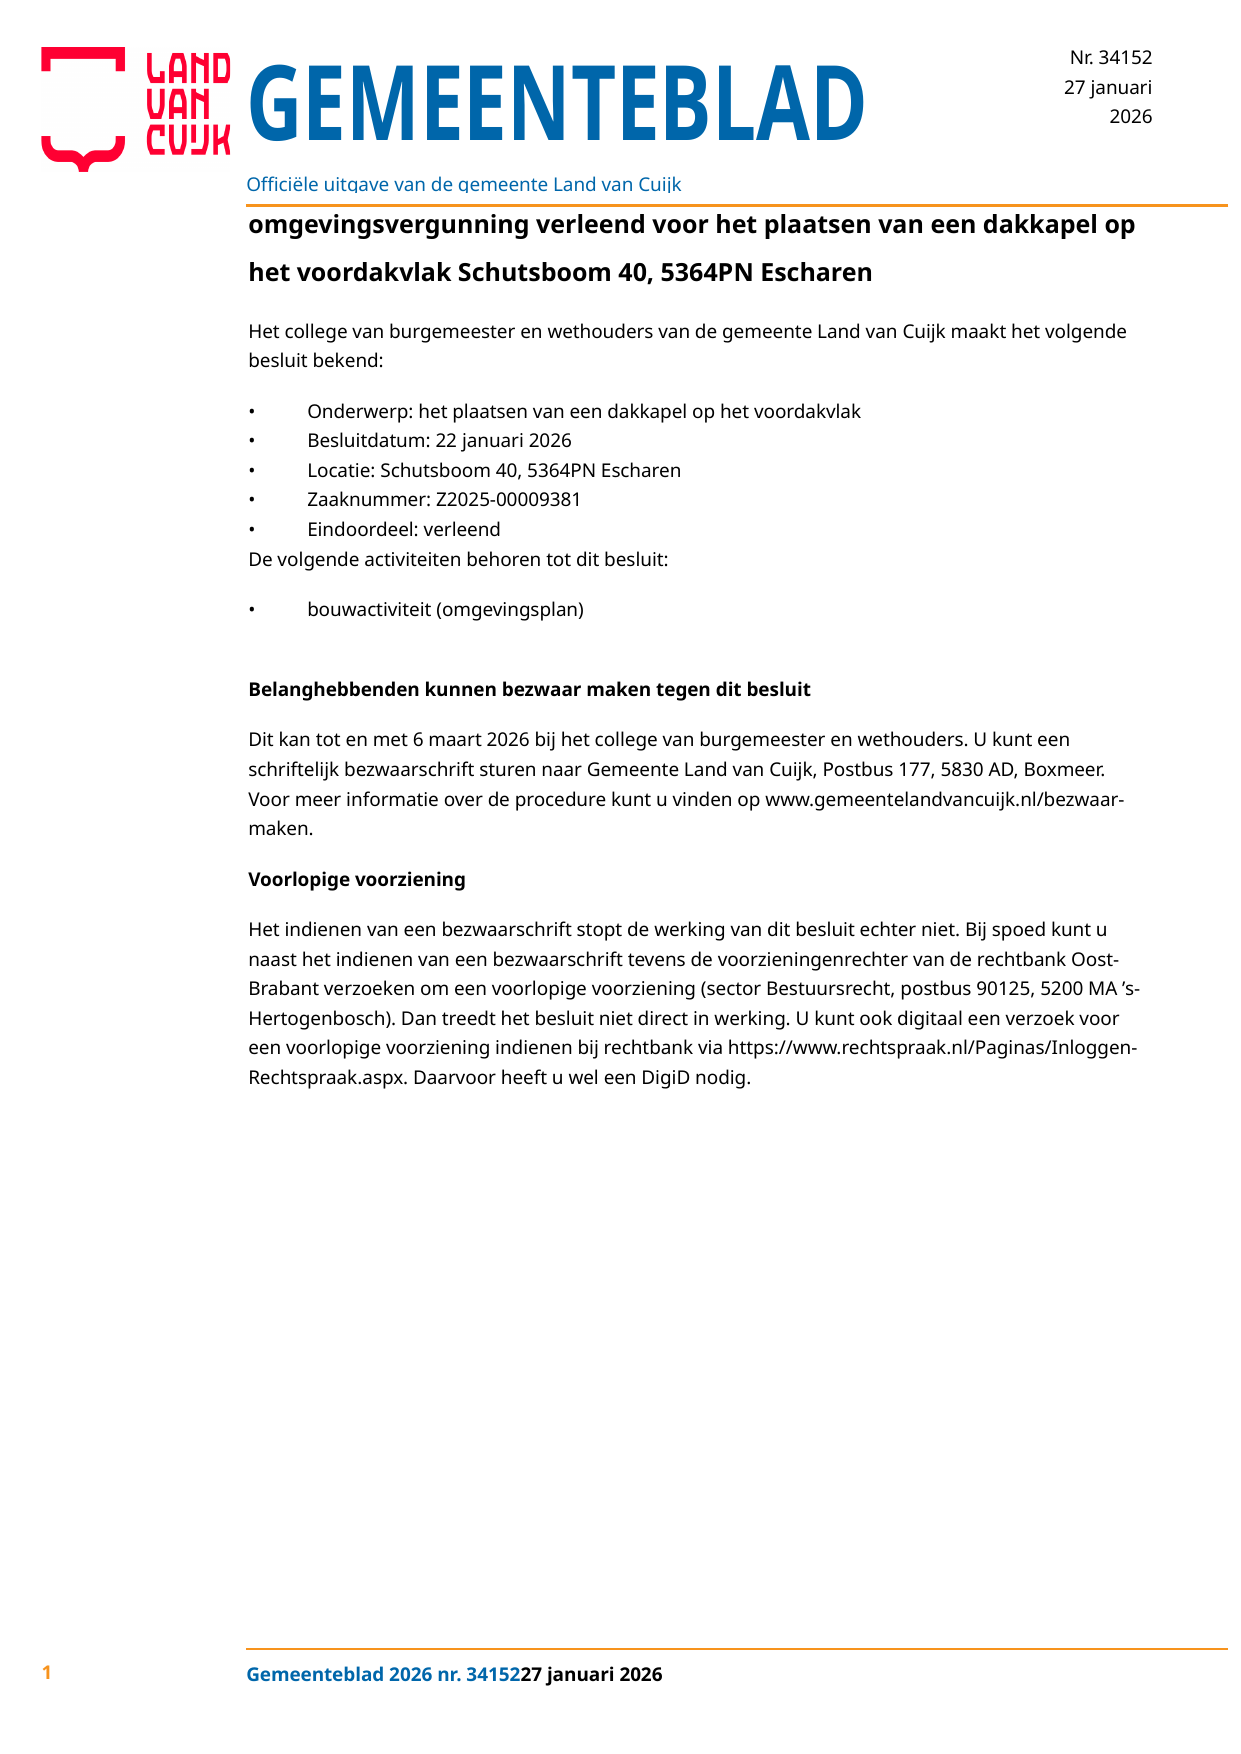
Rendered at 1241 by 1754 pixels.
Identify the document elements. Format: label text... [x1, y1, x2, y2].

text De volgende activiteiten behoren tot dit besluit: [248, 546, 1152, 572]
list Eindoordeel: verleend [248, 516, 1152, 542]
list Besluitdatum: 22 januari 2026 [248, 427, 1152, 453]
text Voorlopige voorziening [248, 866, 1152, 892]
text omgevingsvergunning verleend voor het plaatsen van een dakkapel op het voordakvlak Schutsboom 40, 5364PN Escharen [248, 207, 1152, 288]
list Onderwerp: het plaatsen van een dakkapel op het voordakvlak [248, 398, 1152, 424]
text Belanghebbenden kunnen bezwaar maken tegen dit besluit [248, 676, 1152, 702]
list bouwactiviteit (omgevingsplan) [248, 596, 1152, 622]
list Locatie: Schutsboom 40, 5364PN Escharen [248, 457, 1152, 483]
text Het indienen van een bezwaarschrift stopt de werking van dit besluit echter niet. Bij spoed kunt u naast het indienen van een bezwaarschrift tevens de voorzieningenrechter van de rechtbank Oost-Brabant verzoeken om een voorlopige voorziening (sector Bestuursrecht, postbus 90125, 5200 MA ’s-Hertogenbosch). Dan treedt het besluit niet direct in werking. U kunt ook digitaal een verzoek voor een voorlopige voorziening indienen bij rechtbank via https://www.rechtspraak.nl/Paginas/Inloggen-Rechtspraak.aspx. Daarvoor heeft u wel een DigiD nodig. [248, 916, 1152, 1090]
picture [41, 47, 231, 172]
text Dit kan tot en met 6 maart 2026 bij het college van burgemeester en wethouders. U kunt een schriftelijk bezwaarschrift sturen naar Gemeente Land van Cuijk, Postbus 177, 5830 AD, Boxmeer. Voor meer informatie over de procedure kunt u vinden op www.gemeentelandvancuijk.nl/bezwaar-maken. [248, 727, 1152, 841]
text Het college van burgemeester en wethouders van de gemeente Land van Cuijk maakt het volgende besluit bekend: [248, 318, 1152, 373]
list Zaaknummer: Z2025-00009381 [248, 487, 1152, 512]
